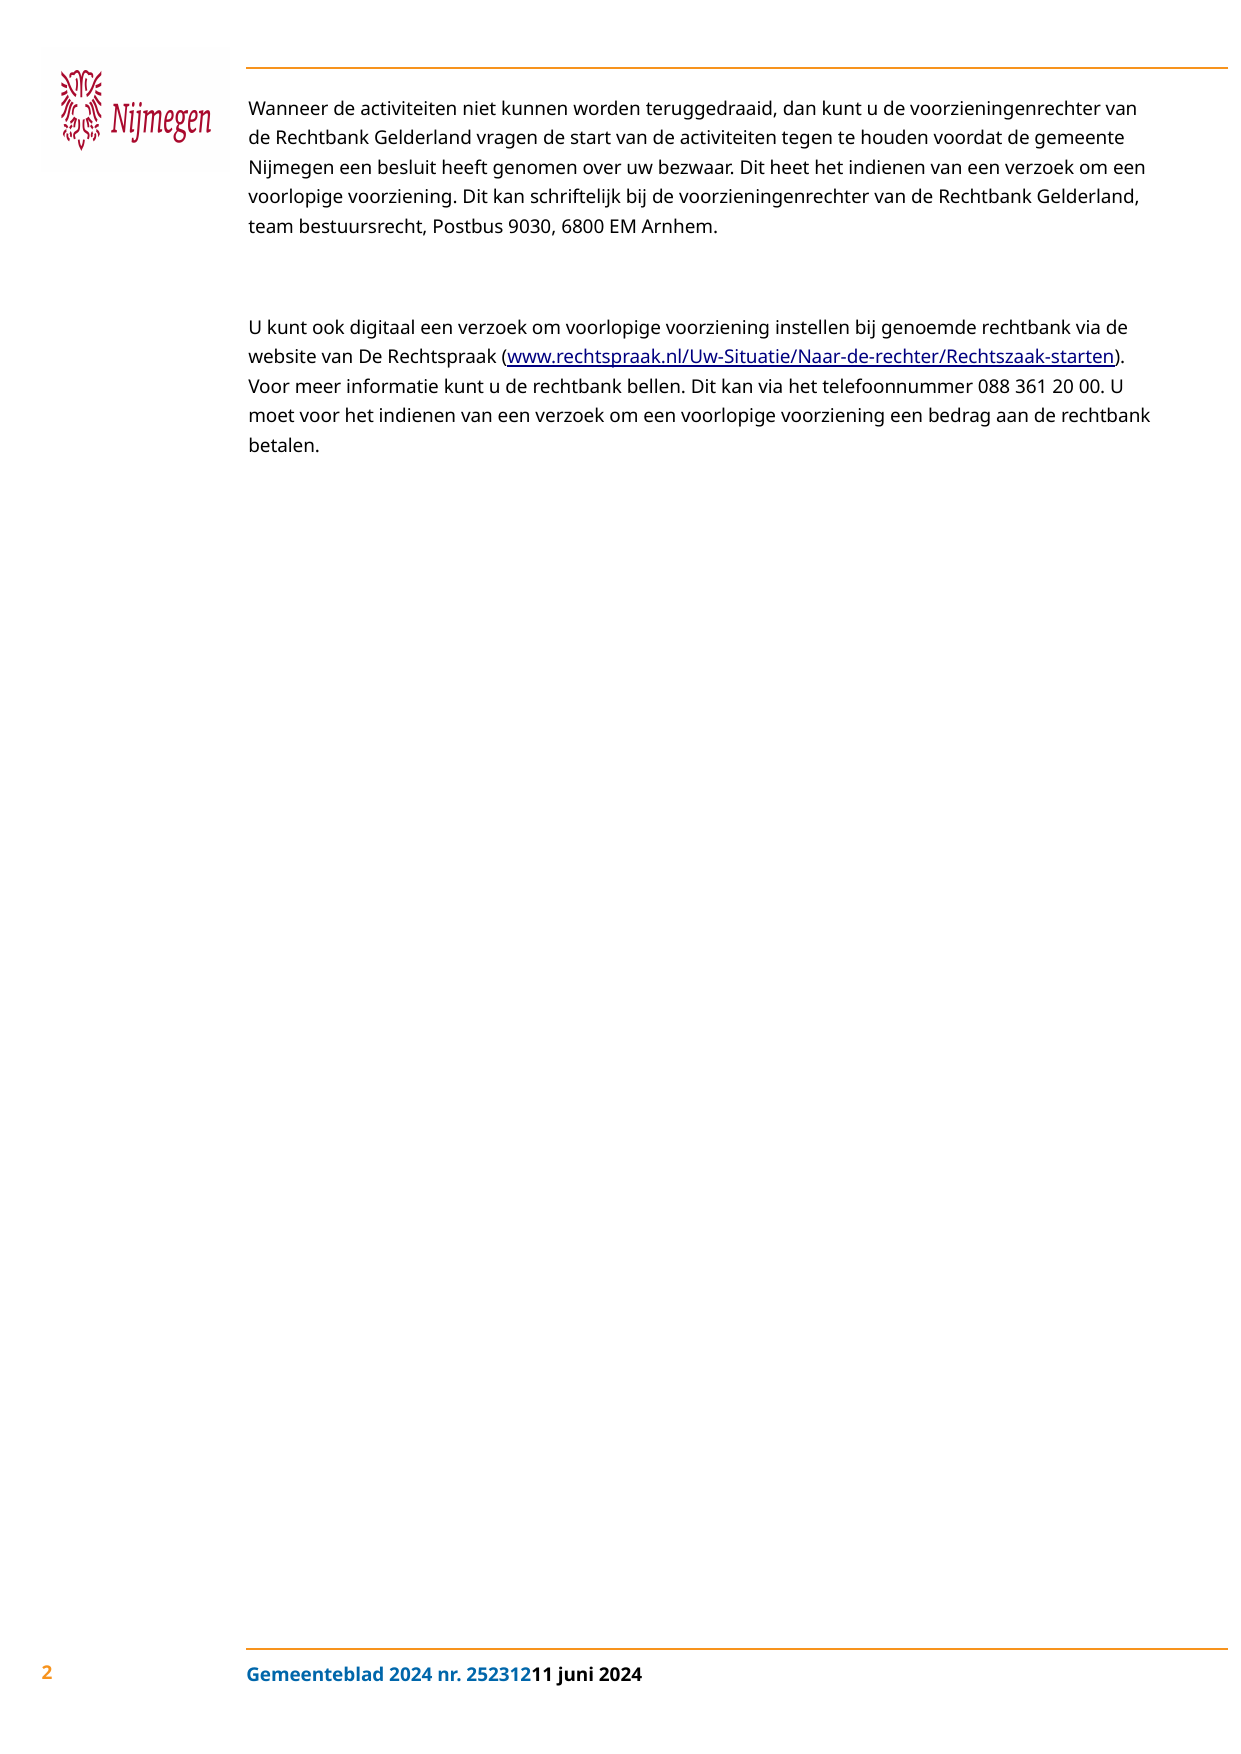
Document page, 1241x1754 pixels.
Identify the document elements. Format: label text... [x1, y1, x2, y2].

text Wanneer de activiteiten niet kunnen worden teruggedraaid, dan kunt u de voorzieningenrechter van de Rechtbank Gelderland vragen de start van de activiteiten tegen te houden voordat de gemeente Nijmegen een besluit heeft genomen over uw bezwaar. Dit heet het indienen van een verzoek om een voorlopige voorziening. Dit kan schriftelijk bij de voorzieningenrechter van de Rechtbank Gelderland, team bestuursrecht, Postbus 9030, 6800 EM Arnhem. [248, 95, 1152, 239]
picture [41, 47, 231, 172]
text U kunt ook digitaal een verzoek om voorlopige voorziening instellen bij genoemde rechtbank via de website van De Rechtspraak (www.rechtspraak.nl/Uw-Situatie/Naar-de-rechter/Rechtszaak-starten). Voor meer informatie kunt u de rechtbank bellen. Dit kan via het telefoonnummer 088 361 20 00. U moet voor het indienen van een verzoek om een voorlopige voorziening een bedrag aan de rechtbank betalen. [248, 314, 1152, 458]
